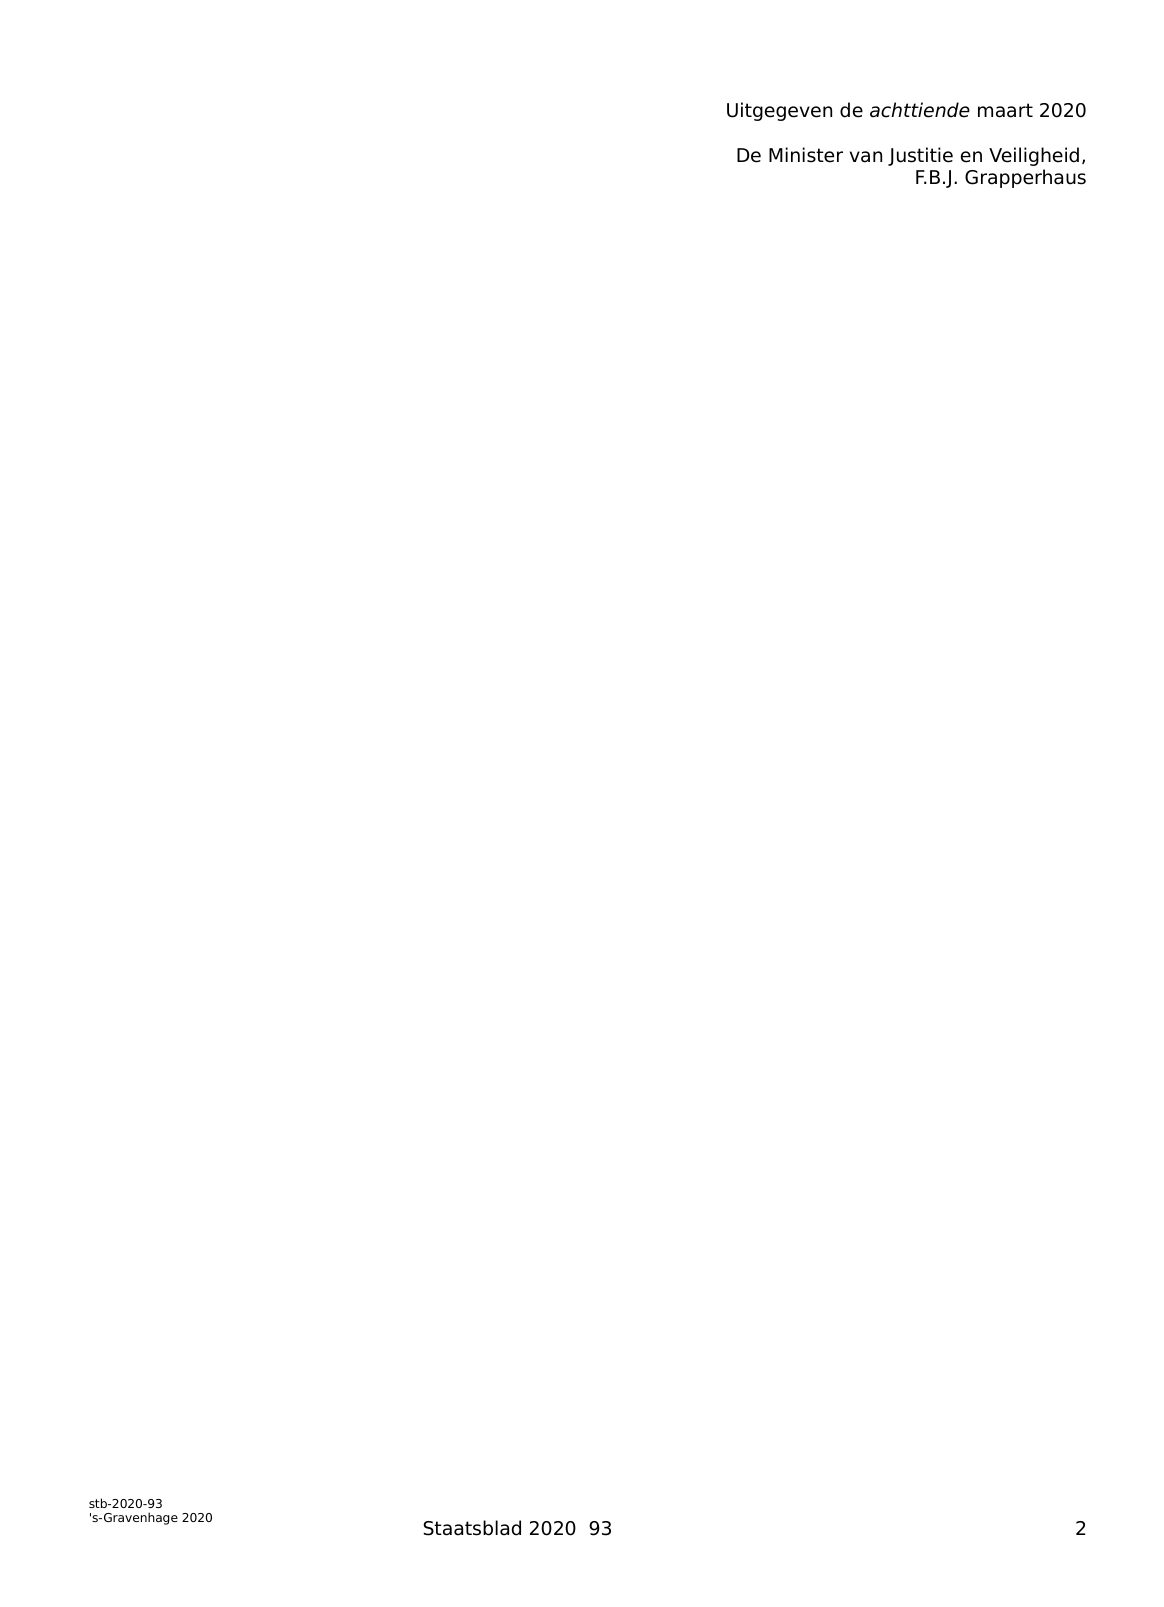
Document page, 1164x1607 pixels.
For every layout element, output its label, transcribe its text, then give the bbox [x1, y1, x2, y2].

text stb-2020-93 [88, 1497, 323, 1511]
text De Minister van Justitie en Veiligheid, F.B.J. Grapperhaus [422, 144, 1087, 188]
text 's-Gravenhage 2020 [88, 1511, 323, 1525]
text Uitgegeven de achttiende maart 2020 [422, 100, 1087, 122]
